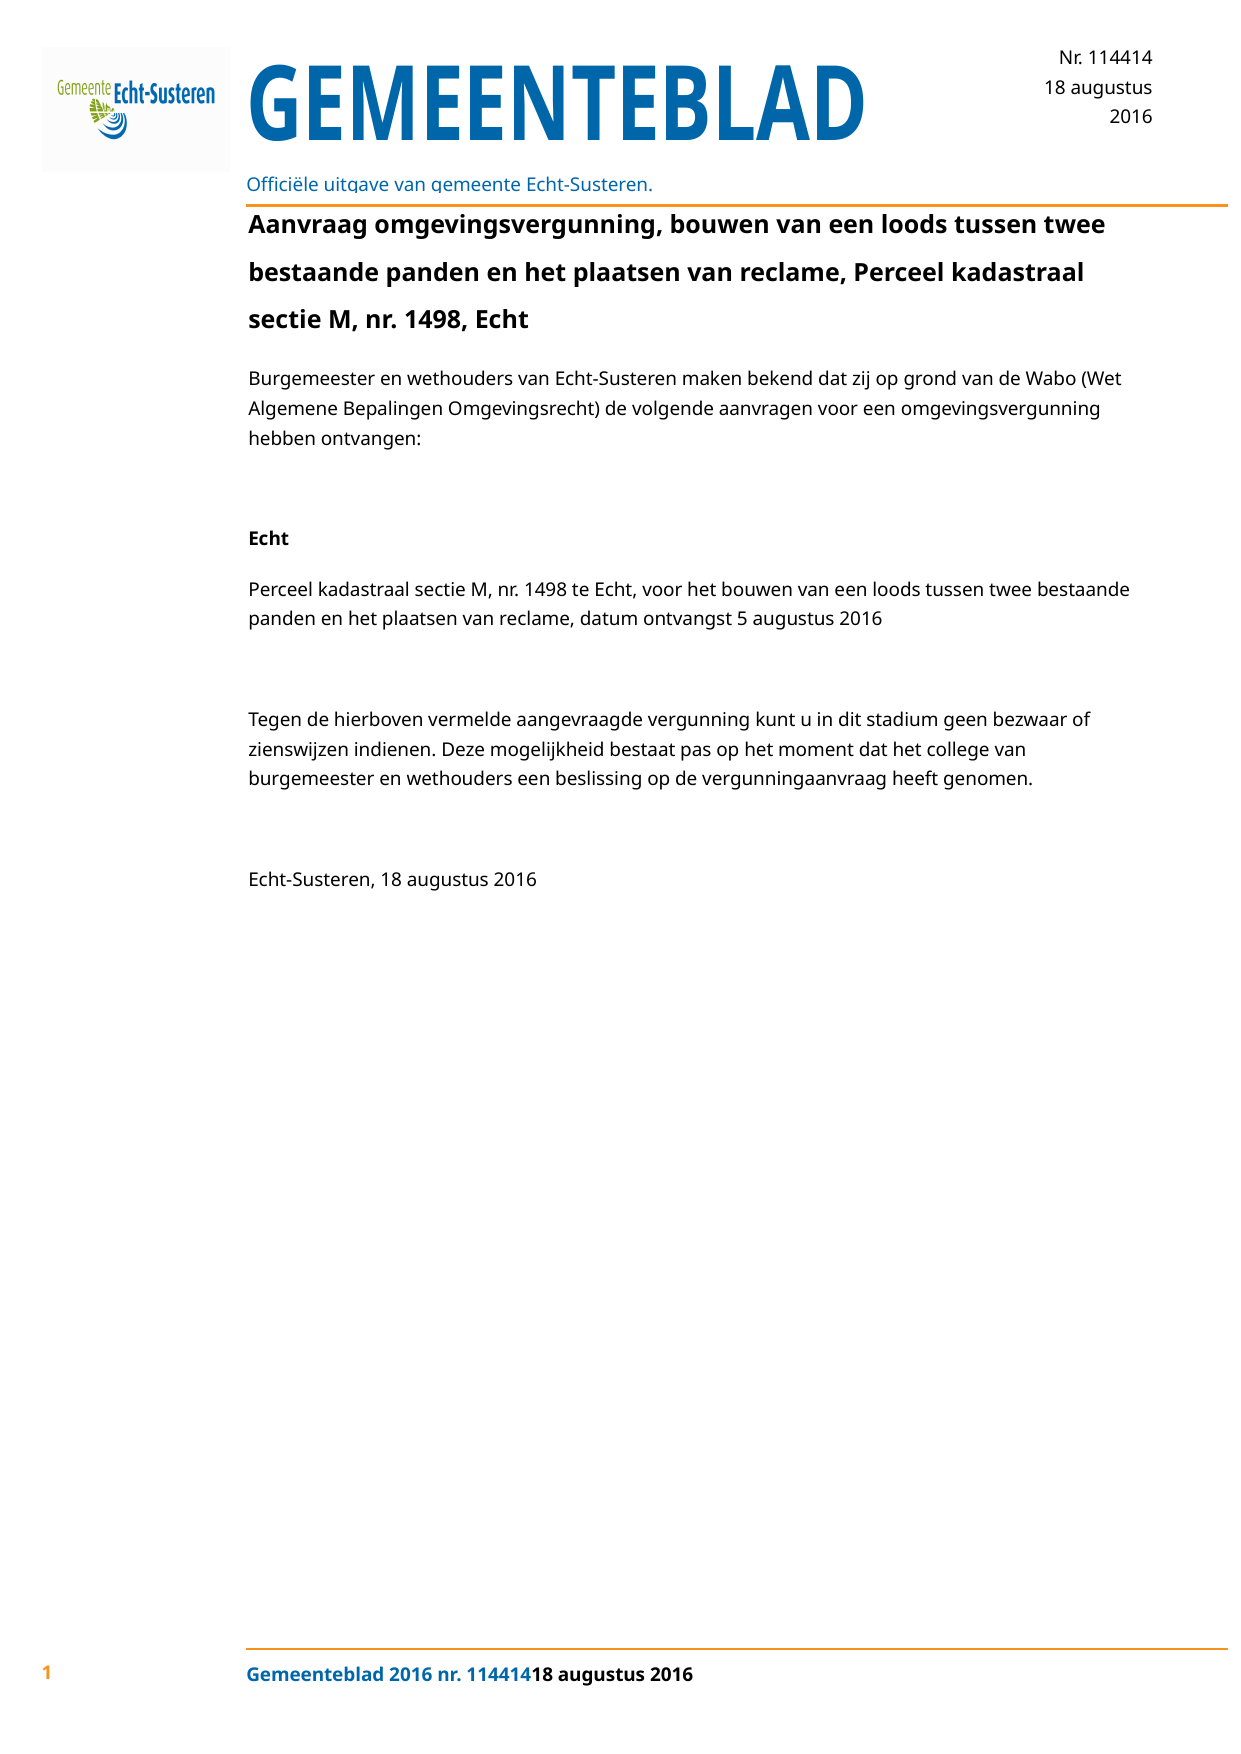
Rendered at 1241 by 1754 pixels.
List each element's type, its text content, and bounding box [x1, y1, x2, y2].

text Tegen de hierboven vermelde aangevraagde vergunning kunt u in dit stadium geen bezwaar of zienswijzen indienen. Deze mogelijkheid bestaat pas op het moment dat het college van burgemeester en wethouders een beslissing op de vergunningaanvraag heeft genomen. [248, 706, 1152, 791]
text Aanvraag omgevingsvergunning, bouwen van een loods tussen twee bestaande panden en het plaatsen van reclame, Perceel kadastraal sectie M, nr. 1498, Echt [248, 207, 1152, 336]
picture [41, 47, 231, 172]
text Echt [248, 526, 1152, 551]
text Burgemeester en wethouders van Echt-Susteren maken bekend dat zij op grond van de Wabo (Wet Algemene Bepalingen Omgevingsrecht) de volgende aanvragen voor een omgevingsvergunning hebben ontvangen: [248, 366, 1152, 450]
text Perceel kadastraal sectie M, nr. 1498 te Echt, voor het bouwen van een loods tussen twee bestaande panden en het plaatsen van reclame, datum ontvangst 5 augustus 2016 [248, 576, 1152, 631]
text Echt-Susteren, 18 augustus 2016 [248, 866, 1152, 892]
